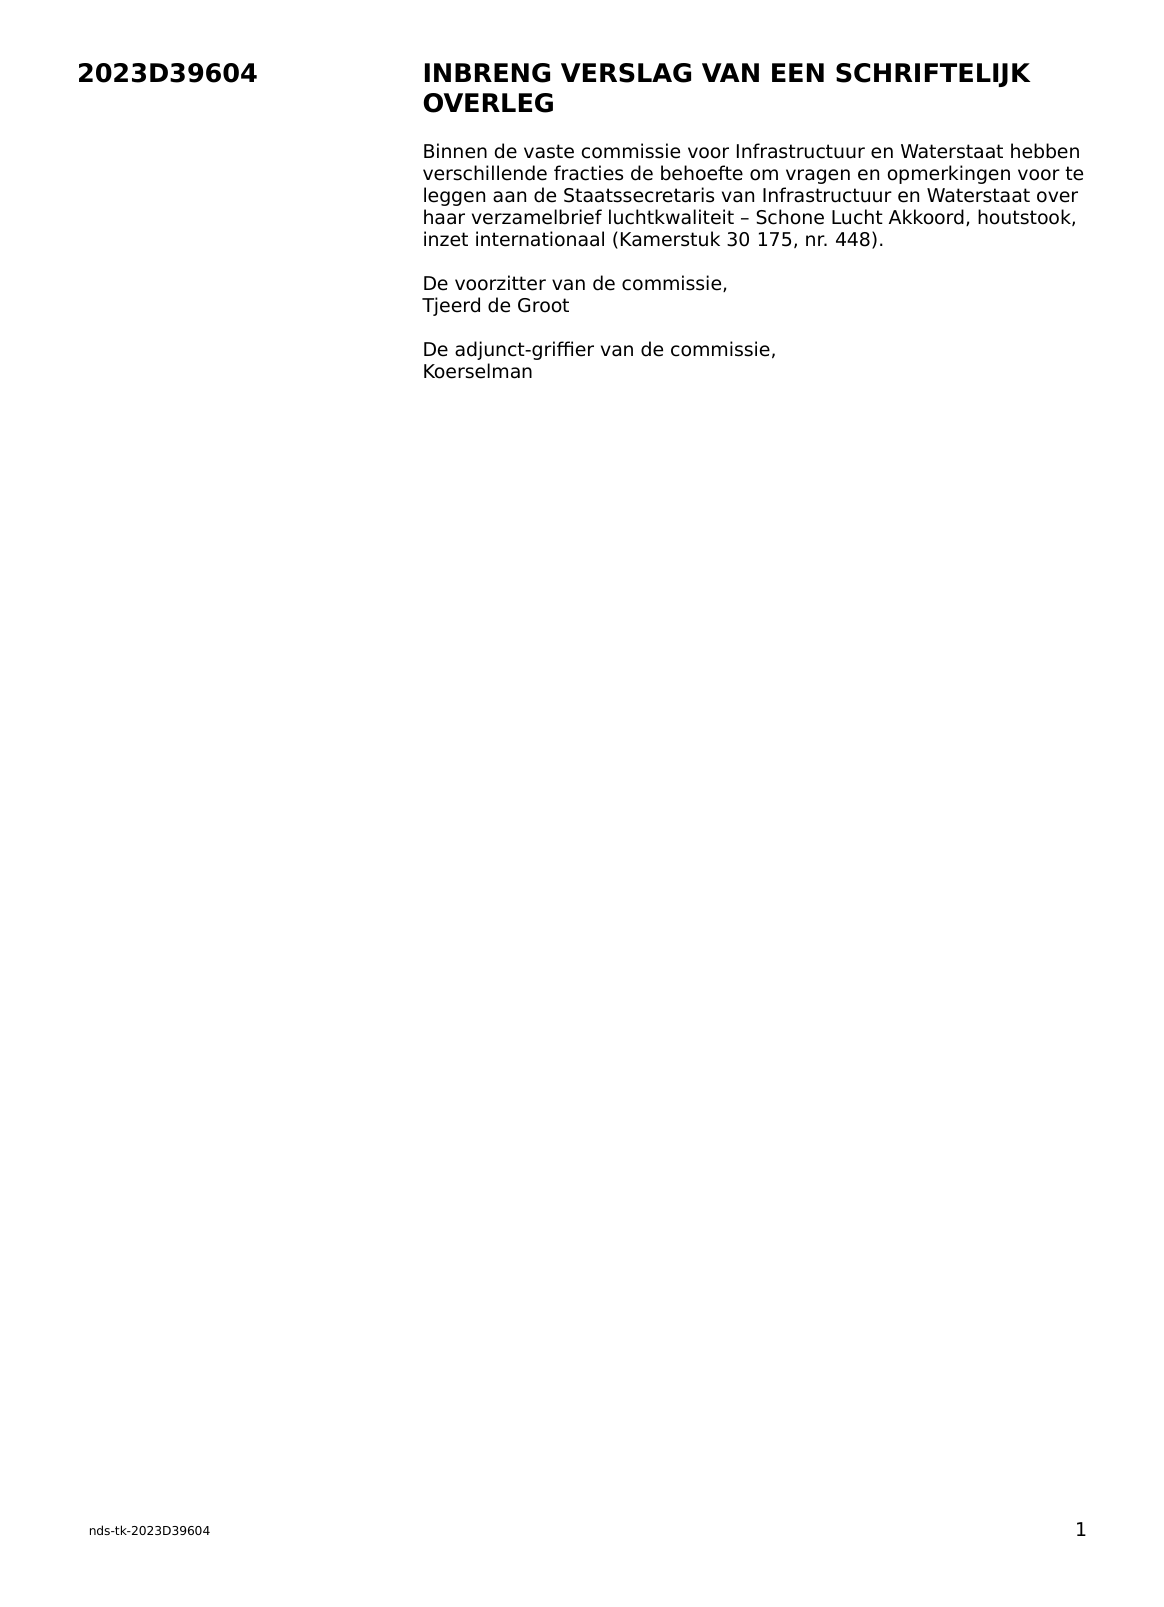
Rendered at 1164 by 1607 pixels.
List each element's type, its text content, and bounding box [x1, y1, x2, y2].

text Koerselman [422, 361, 1087, 383]
text 2023D39604 INBRENG VERSLAG VAN EEN SCHRIFTELIJK OVERLEG [77, 59, 1087, 118]
text nds-tk-2023D39604 [88, 1524, 323, 1538]
text De adjunct-griffier van de commissie, [422, 339, 1087, 361]
text De voorzitter van de commissie, [422, 273, 1087, 295]
text Tjeerd de Groot [422, 295, 1087, 317]
text Binnen de vaste commissie voor Infrastructuur en Waterstaat hebben verschillende fracties de behoefte om vragen en opmerkingen voor te leggen aan de Staatssecretaris van Infrastructuur en Waterstaat over haar verzamelbrief luchtkwaliteit – Schone Lucht Akkoord, houtstook, inzet internationaal (Kamerstuk 30 175, nr. 448). [422, 141, 1087, 251]
